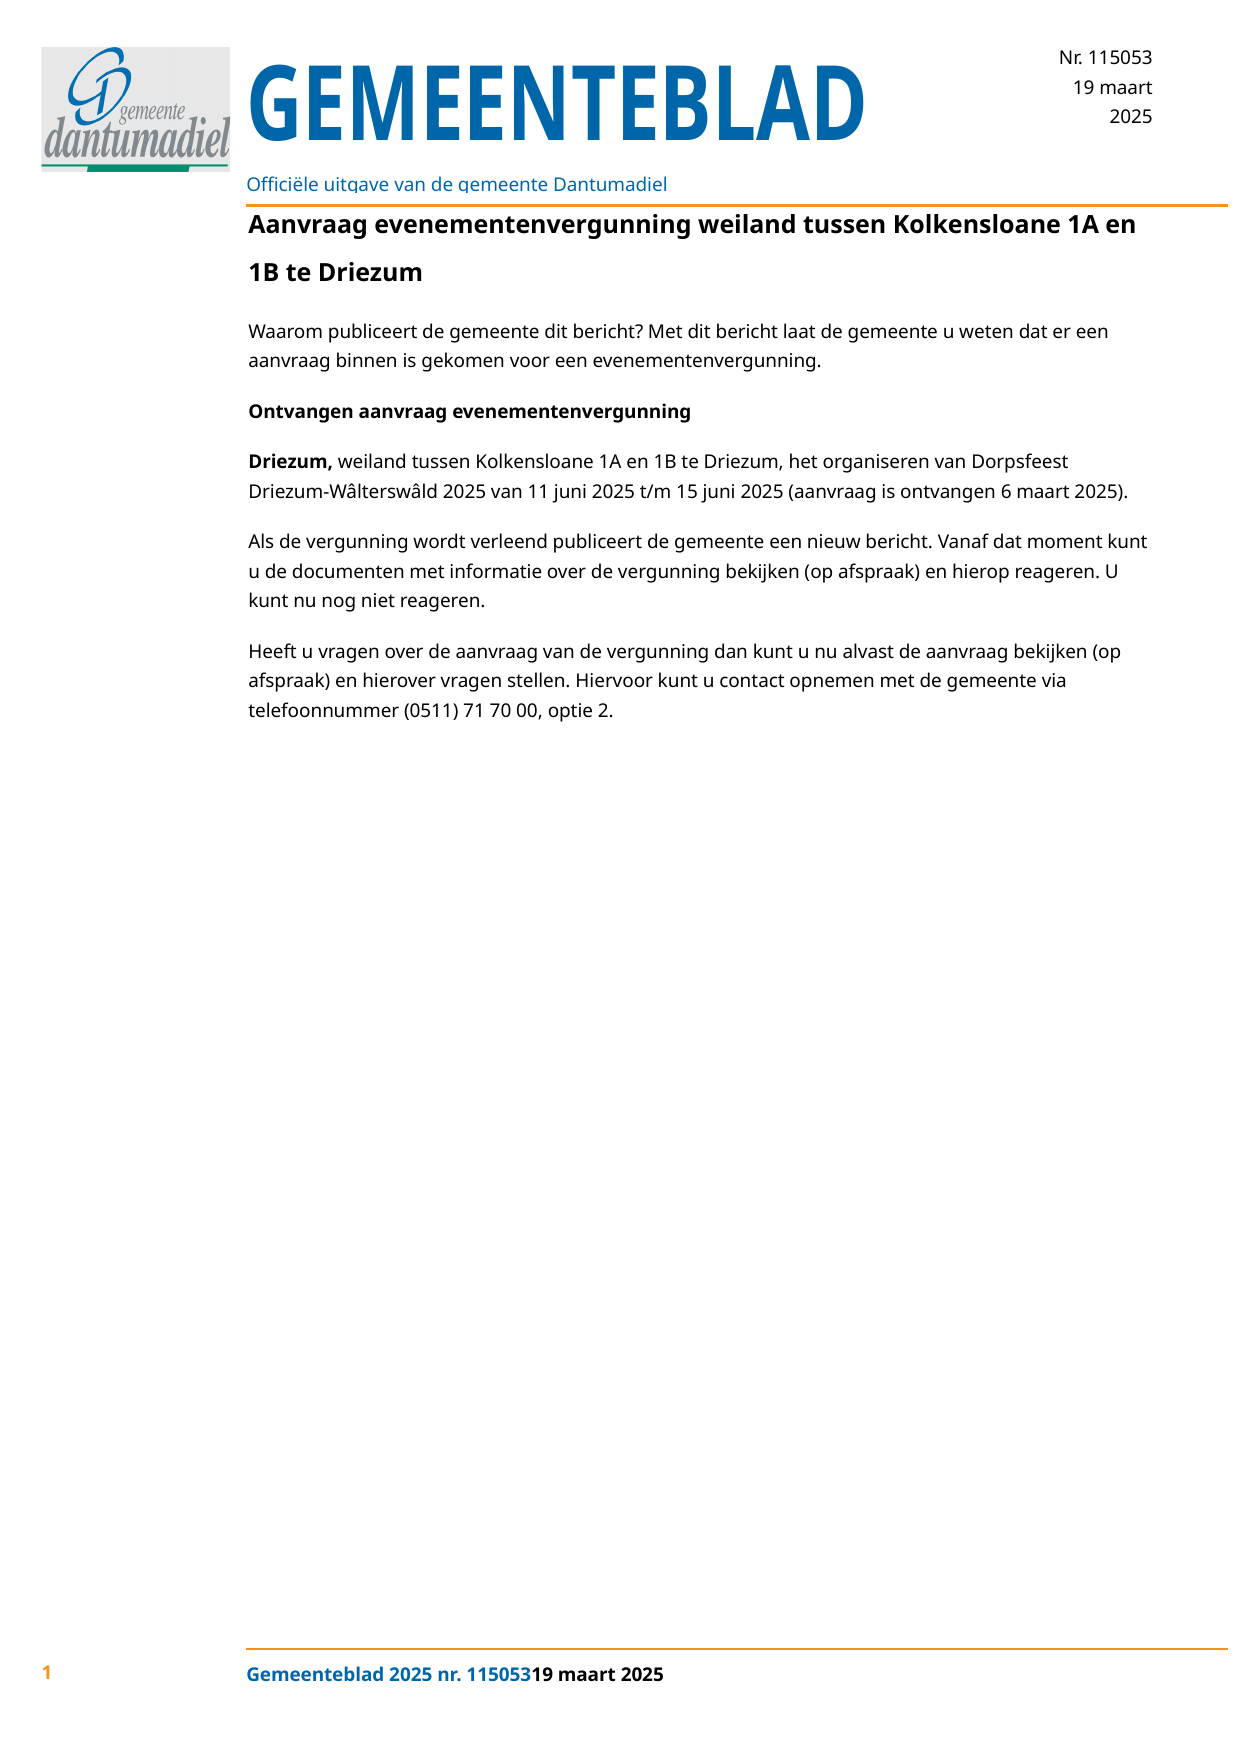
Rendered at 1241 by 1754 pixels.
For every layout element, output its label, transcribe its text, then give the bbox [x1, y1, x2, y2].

picture [41, 47, 231, 172]
text Waarom publiceert de gemeente dit bericht? Met dit bericht laat de gemeente u weten dat er een aanvraag binnen is gekomen voor een evenementenvergunning. [248, 318, 1152, 373]
text Als de vergunning wordt verleend publiceert de gemeente een nieuw bericht. Vanaf dat moment kunt u de documenten met informatie over de vergunning bekijken (op afspraak) en hierop reageren. U kunt nu nog niet reageren. [248, 528, 1152, 613]
text Ontvangen aanvraag evenementenvergunning [248, 398, 1152, 424]
text Heeft u vragen over de aanvraag van de vergunning dan kunt u nu alvast de aanvraag bekijken (op afspraak) en hierover vragen stellen. Hiervoor kunt u contact opnemen met de gemeente via telefoonnummer (0511) 71 70 00, optie 2. [248, 638, 1152, 723]
text Aanvraag evenementenvergunning weiland tussen Kolkensloane 1A en 1B te Driezum [248, 207, 1152, 288]
text Driezum, weiland tussen Kolkensloane 1A en 1B te Driezum, het organiseren van Dorpsfeest Driezum-Wâlterswâld 2025 van 11 juni 2025 t/m 15 juni 2025 (aanvraag is ontvangen 6 maart 2025). [248, 448, 1152, 504]
